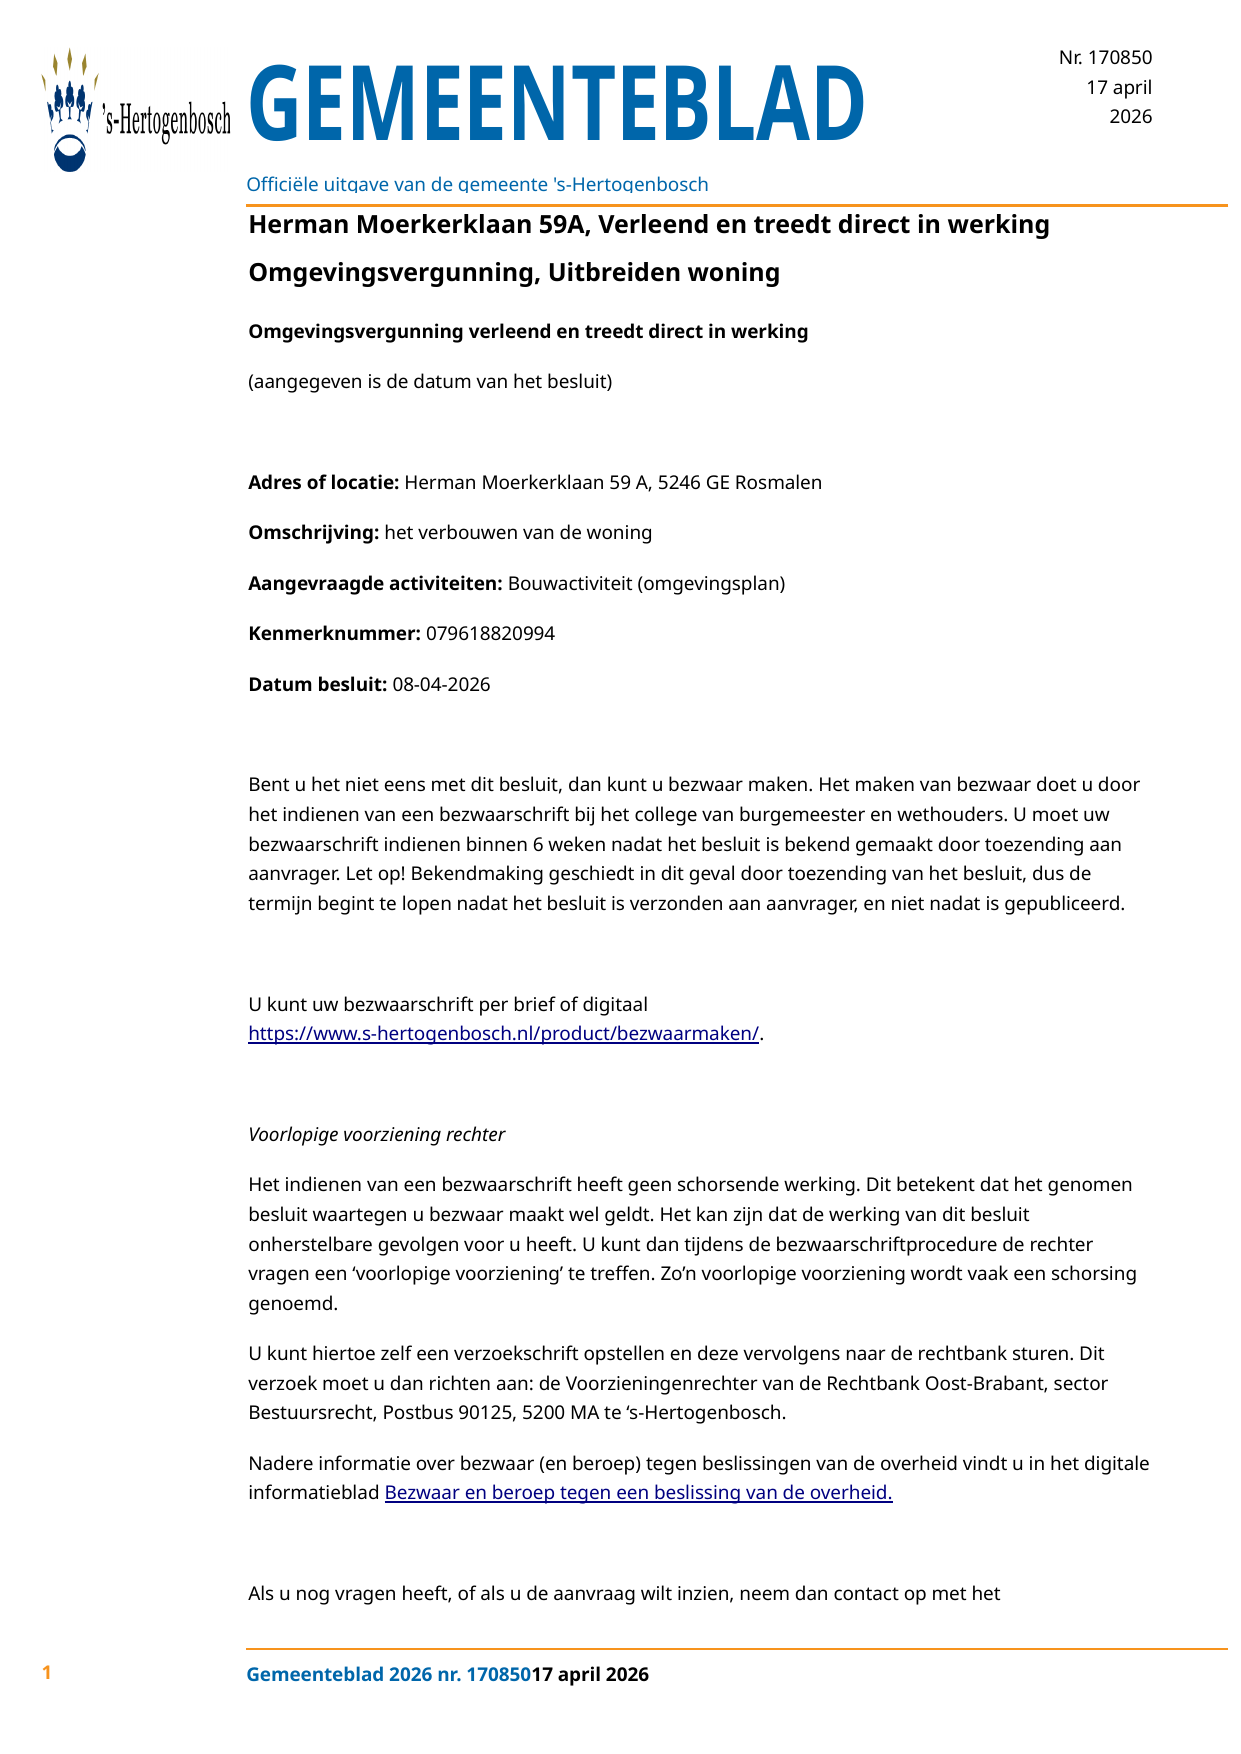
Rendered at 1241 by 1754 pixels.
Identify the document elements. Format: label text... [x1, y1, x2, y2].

text (aangegeven is de datum van het besluit) [248, 368, 1152, 394]
text Herman Moerkerklaan 59A, Verleend en treedt direct in werking Omgevingsvergunning, Uitbreiden woning [248, 207, 1152, 288]
picture [41, 47, 231, 172]
text Als u nog vragen heeft, of als u de aanvraag wilt inzien, neem dan contact op met het [248, 1580, 1152, 1606]
text U kunt hiertoe zelf een verzoekschrift opstellen en deze vervolgens naar de rechtbank sturen. Dit verzoek moet u dan richten aan: de Voorzieningenrechter van de Rechtbank Oost-Brabant, sector Bestuursrecht, Postbus 90125, 5200 MA te ‘s-Hertogenbosch. [248, 1340, 1152, 1425]
text Omschrijving: het verbouwen van de woning [248, 519, 1152, 545]
text Adres of locatie: Herman Moerkerklaan 59 A, 5246 GE Rosmalen [248, 469, 1152, 495]
text Aangevraagde activiteiten: Bouwactiviteit (omgevingsplan) [248, 570, 1152, 596]
text Voorlopige voorziening rechter [248, 1121, 1152, 1147]
text Datum besluit: 08-04-2026 [248, 671, 1152, 697]
text Nadere informatie over bezwaar (en beroep) tegen beslissingen van de overheid vindt u in het digitale informatieblad Bezwaar en beroep tegen een beslissing van de overheid. [248, 1450, 1152, 1505]
text Omgevingsvergunning verleend en treedt direct in werking [248, 318, 1152, 344]
text Het indienen van een bezwaarschrift heeft geen schorsende werking. Dit betekent dat het genomen besluit waartegen u bezwaar maakt wel geldt. Het kan zijn dat de werking van dit besluit onherstelbare gevolgen voor u heeft. U kunt dan tijdens de bezwaarschriftprocedure de rechter vragen een ‘voorlopige voorziening’ te treffen. Zo’n voorlopige voorziening wordt vaak een schorsing genoemd. [248, 1172, 1152, 1316]
text U kunt uw bezwaarschrift per brief of digitaal https://www.s-hertogenbosch.nl/product/bezwaarmaken/. [248, 991, 1152, 1046]
text Kenmerknummer: 079618820994 [248, 620, 1152, 646]
text Bent u het niet eens met dit besluit, dan kunt u bezwaar maken. Het maken van bezwaar doet u door het indienen van een bezwaarschrift bij het college van burgemeester en wethouders. U moet uw bezwaarschrift indienen binnen 6 weken nadat het besluit is bekend gemaakt door toezending aan aanvrager. Let op! Bekendmaking geschiedt in dit geval door toezending van het besluit, dus de termijn begint te lopen nadat het besluit is verzonden aan aanvrager, en niet nadat is gepubliceerd. [248, 772, 1152, 916]
